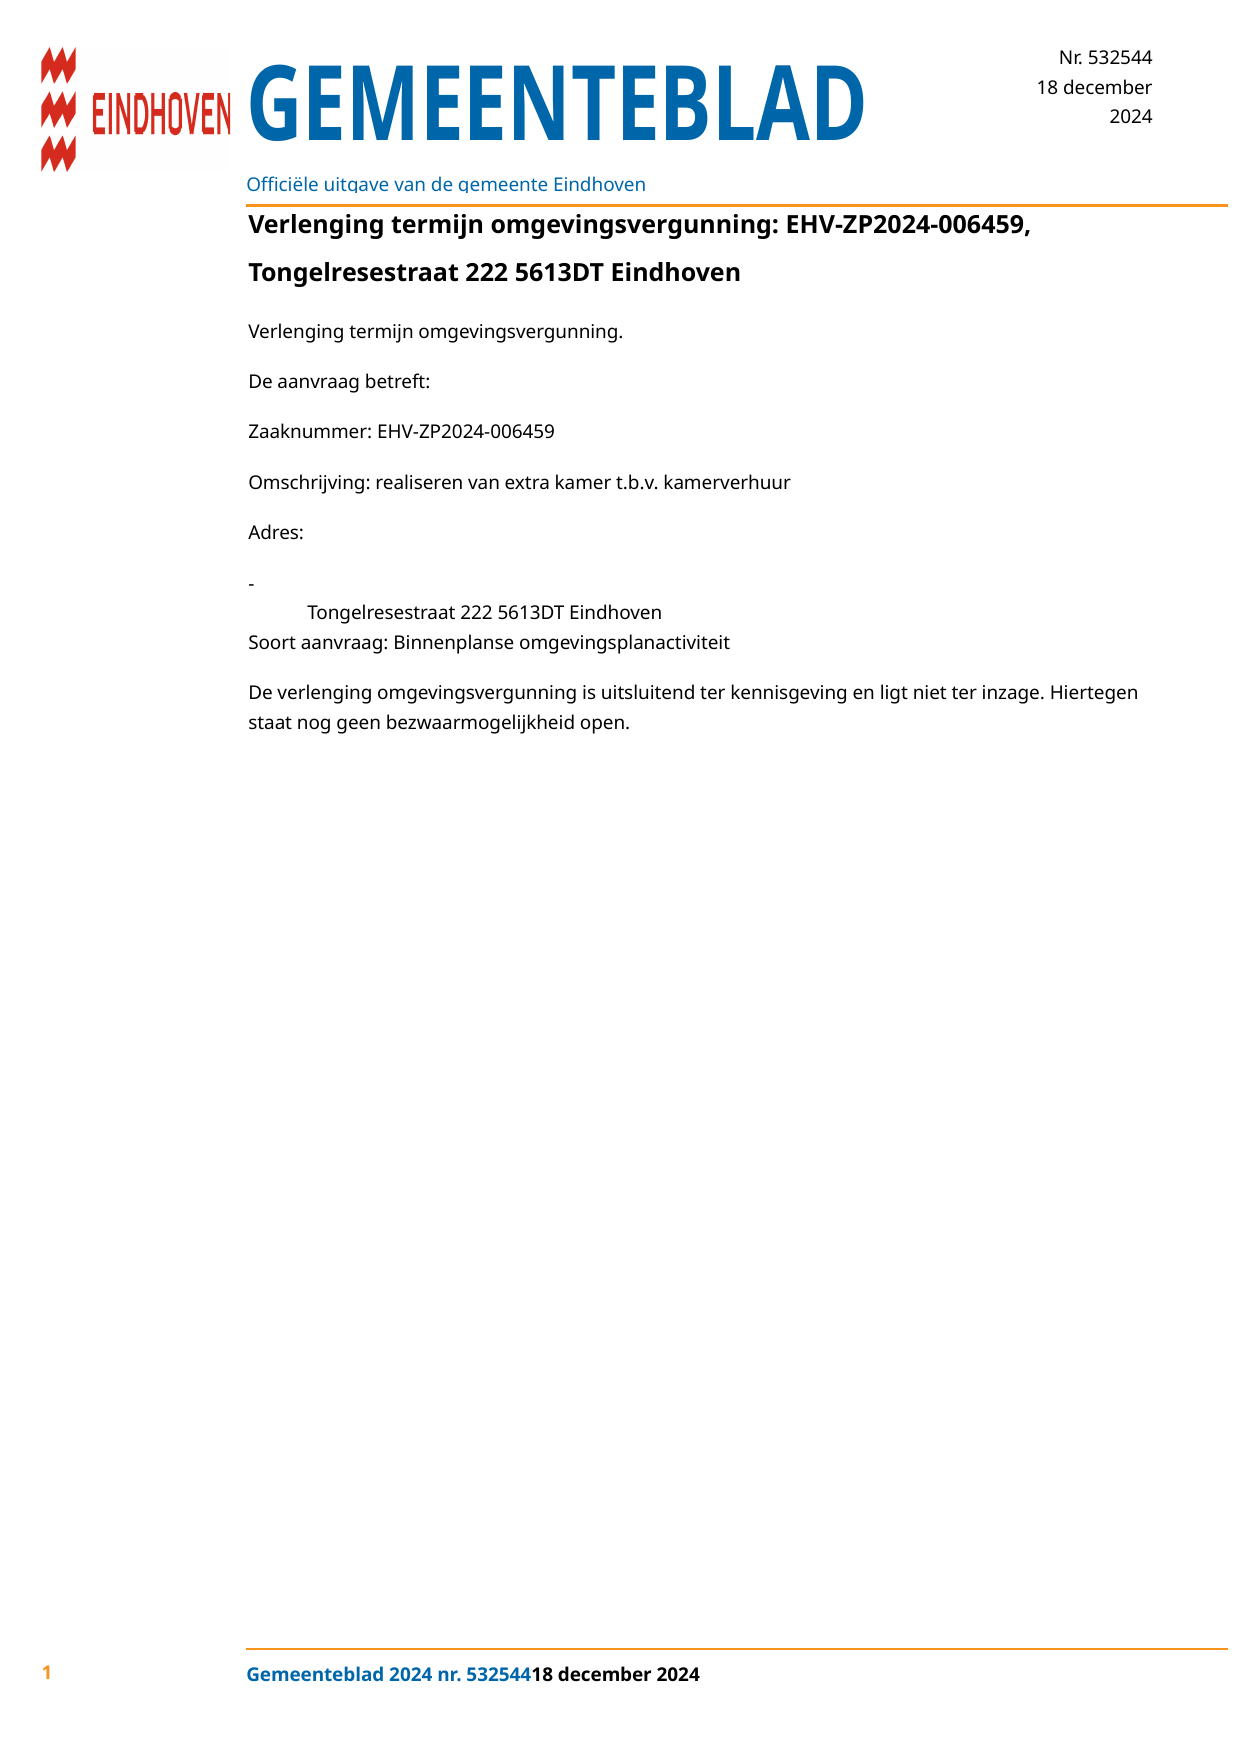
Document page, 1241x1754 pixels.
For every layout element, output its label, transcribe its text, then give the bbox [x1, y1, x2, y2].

text Omschrijving: realiseren van extra kamer t.b.v. kamerverhuur [248, 469, 1152, 495]
text Verlenging termijn omgevingsvergunning: EHV-ZP2024-006459, Tongelresestraat 222 5613DT Eindhoven [248, 207, 1152, 288]
text Soort aanvraag: Binnenplanse omgevingsplanactiviteit [248, 629, 1152, 655]
text Verlenging termijn omgevingsvergunning. [248, 318, 1152, 344]
text Adres: [248, 519, 1152, 545]
text De verlenging omgevingsvergunning is uitsluitend ter kennisgeving en ligt niet ter inzage. Hiertegen staat nog geen bezwaarmogelijkheid open. [248, 679, 1152, 735]
text De aanvraag betreft: [248, 368, 1152, 394]
text Zaaknummer: EHV-ZP2024-006459 [248, 419, 1152, 444]
list Tongelresestraat 222 5613DT Eindhoven [248, 599, 1152, 625]
picture [41, 47, 231, 172]
